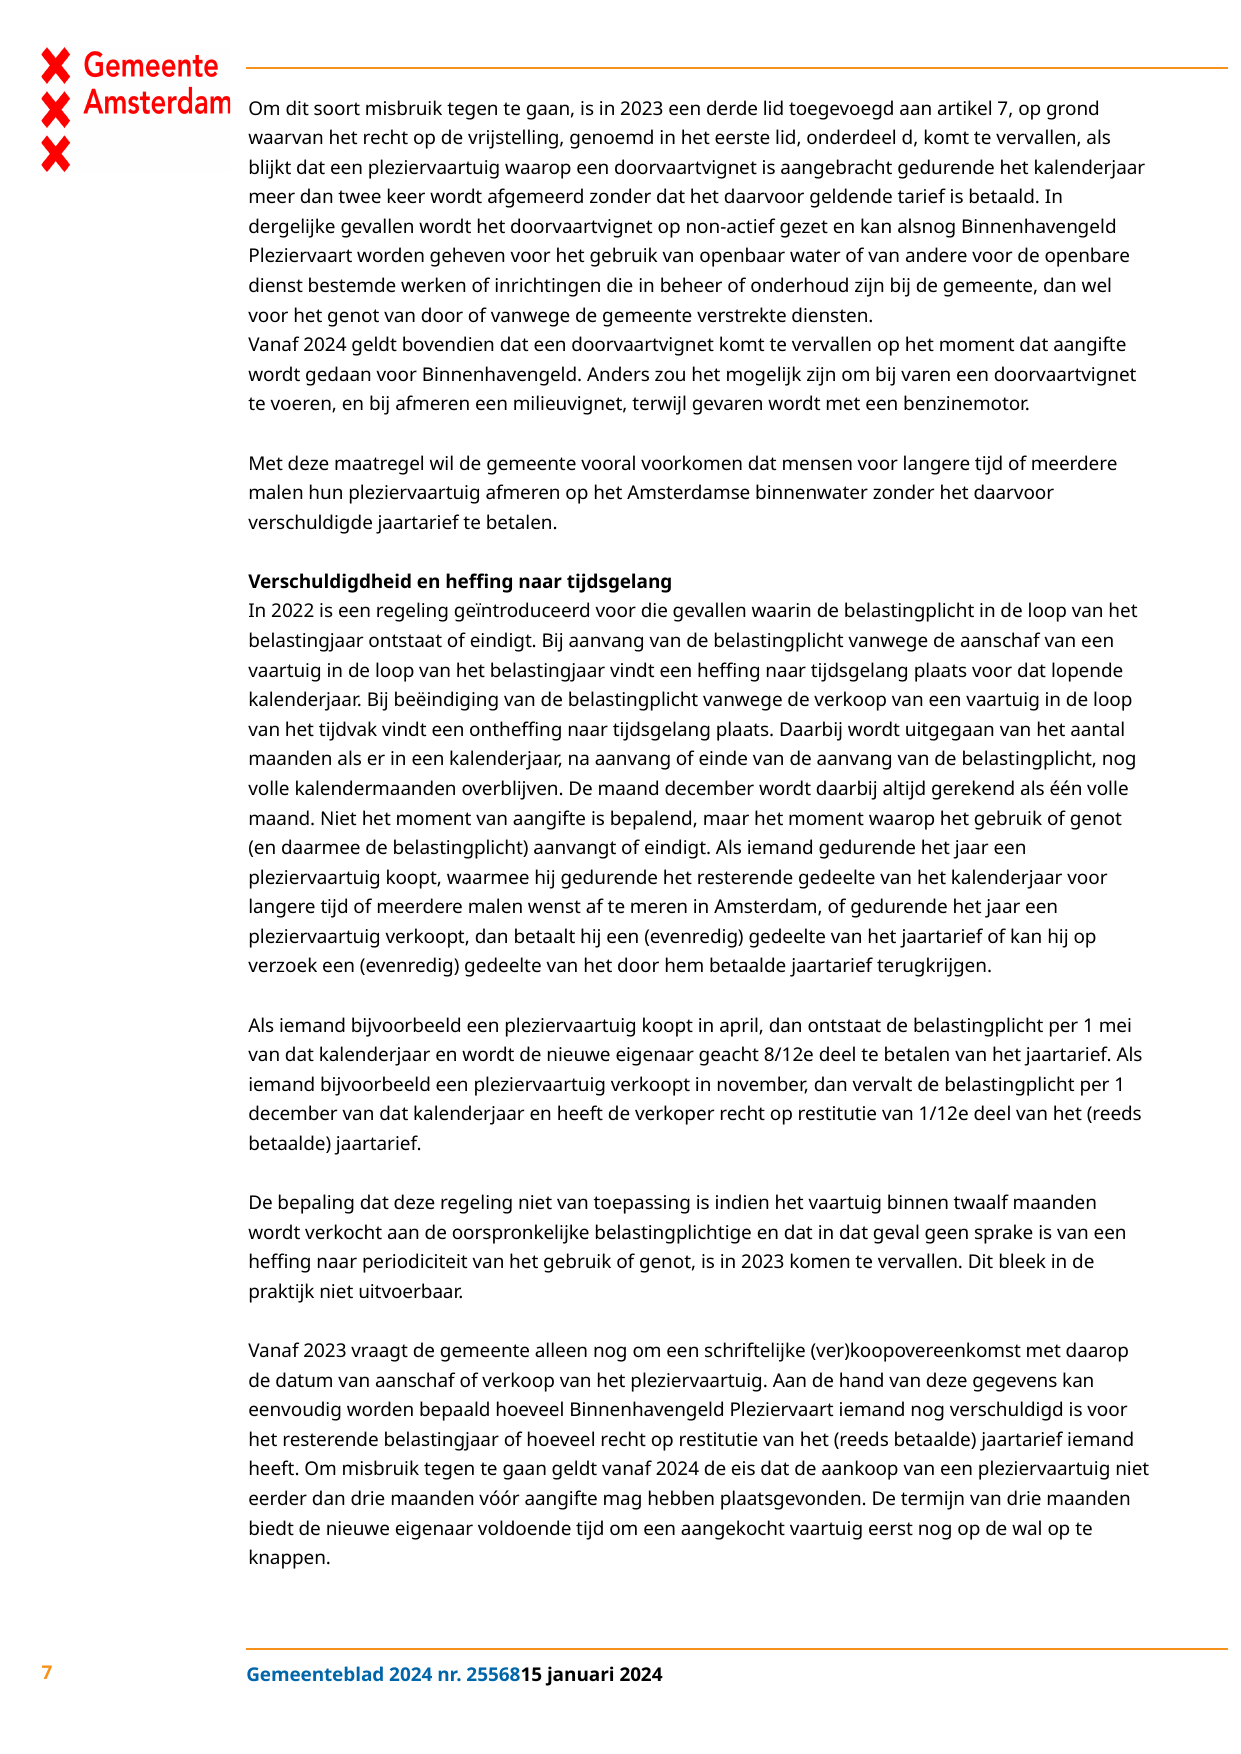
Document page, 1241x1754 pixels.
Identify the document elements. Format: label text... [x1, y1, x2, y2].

text Als iemand bijvoorbeeld een pleziervaartuig koopt in april, dan ontstaat de belastingplicht per 1 mei van dat kalenderjaar en wordt de nieuwe eigenaar geacht 8/12e deel te betalen van het jaartarief. Als iemand bijvoorbeeld een pleziervaartuig verkoopt in november, dan vervalt de belastingplicht per 1 december van dat kalenderjaar en heeft de verkoper recht op restitutie van 1/12e deel van het (reeds betaalde) jaartarief. [248, 1012, 1152, 1156]
text Verschuldigdheid en heffing naar tijdsgelang [248, 568, 1152, 594]
text Om dit soort misbruik tegen te gaan, is in 2023 een derde lid toegevoegd aan artikel 7, op grond waarvan het recht op de vrijstelling, genoemd in het eerste lid, onderdeel d, komt te vervallen, als blijkt dat een pleziervaartuig waarop een doorvaartvignet is aangebracht gedurende het kalenderjaar meer dan twee keer wordt afgemeerd zonder dat het daarvoor geldende tarief is betaald. In dergelijke gevallen wordt het doorvaartvignet op non-actief gezet en kan alsnog Binnenhavengeld Pleziervaart worden geheven voor het gebruik van openbaar water of van andere voor de openbare dienst bestemde werken of inrichtingen die in beheer of onderhoud zijn bij de gemeente, dan wel voor het genot van door of vanwege de gemeente verstrekte diensten. [248, 95, 1152, 328]
picture [41, 47, 231, 172]
text Met deze maatregel wil de gemeente vooral voorkomen dat mensen voor langere tijd of meerdere malen hun pleziervaartuig afmeren op het Amsterdamse binnenwater zonder het daarvoor verschuldigde jaartarief te betalen. [248, 450, 1152, 535]
text Vanaf 2023 vraagt de gemeente alleen nog om een schriftelijke (ver)koopovereenkomst met daarop de datum van aanschaf of verkoop van het pleziervaartuig. Aan de hand van deze gegevens kan eenvoudig worden bepaald hoeveel Binnenhavengeld Pleziervaart iemand nog verschuldigd is voor het resterende belastingjaar of hoeveel recht op restitutie van het (reeds betaalde) jaartarief iemand heeft. Om misbruik tegen te gaan geldt vanaf 2024 de eis dat de aankoop van een pleziervaartuig niet eerder dan drie maanden vóór aangifte mag hebben plaatsgevonden. De termijn van drie maanden biedt de nieuwe eigenaar voldoende tijd om een aangekocht vaartuig eerst nog op de wal op te knappen. [248, 1337, 1152, 1570]
text Vanaf 2024 geldt bovendien dat een doorvaartvignet komt te vervallen op het moment dat aangifte wordt gedaan voor Binnenhavengeld. Anders zou het mogelijk zijn om bij varen een doorvaartvignet te voeren, en bij afmeren een milieuvignet, terwijl gevaren wordt met een benzinemotor. [248, 331, 1152, 416]
text In 2022 is een regeling geïntroduceerd voor die gevallen waarin de belastingplicht in de loop van het belastingjaar ontstaat of eindigt. Bij aanvang van de belastingplicht vanwege de aanschaf van een vaartuig in de loop van het belastingjaar vindt een heffing naar tijdsgelang plaats voor dat lopende kalenderjaar. Bij beëindiging van de belastingplicht vanwege de verkoop van een vaartuig in de loop van het tijdvak vindt een ontheffing naar tijdsgelang plaats. Daarbij wordt uitgegaan van het aantal maanden als er in een kalenderjaar, na aanvang of einde van de aanvang van de belastingplicht, nog volle kalendermaanden overblijven. De maand december wordt daarbij altijd gerekend als één volle maand. Niet het moment van aangifte is bepalend, maar het moment waarop het gebruik of genot (en daarmee de belastingplicht) aanvangt of eindigt. Als iemand gedurende het jaar een pleziervaartuig koopt, waarmee hij gedurende het resterende gedeelte van het kalenderjaar voor langere tijd of meerdere malen wenst af te meren in Amsterdam, of gedurende het jaar een pleziervaartuig verkoopt, dan betaalt hij een (evenredig) gedeelte van het jaartarief of kan hij op verzoek een (evenredig) gedeelte van het door hem betaalde jaartarief terugkrijgen. [248, 598, 1152, 978]
text De bepaling dat deze regeling niet van toepassing is indien het vaartuig binnen twaalf maanden wordt verkocht aan de oorspronkelijke belastingplichtige en dat in dat geval geen sprake is van een heffing naar periodiciteit van het gebruik of genot, is in 2023 komen te vervallen. Dit bleek in de praktijk niet uitvoerbaar. [248, 1189, 1152, 1304]
